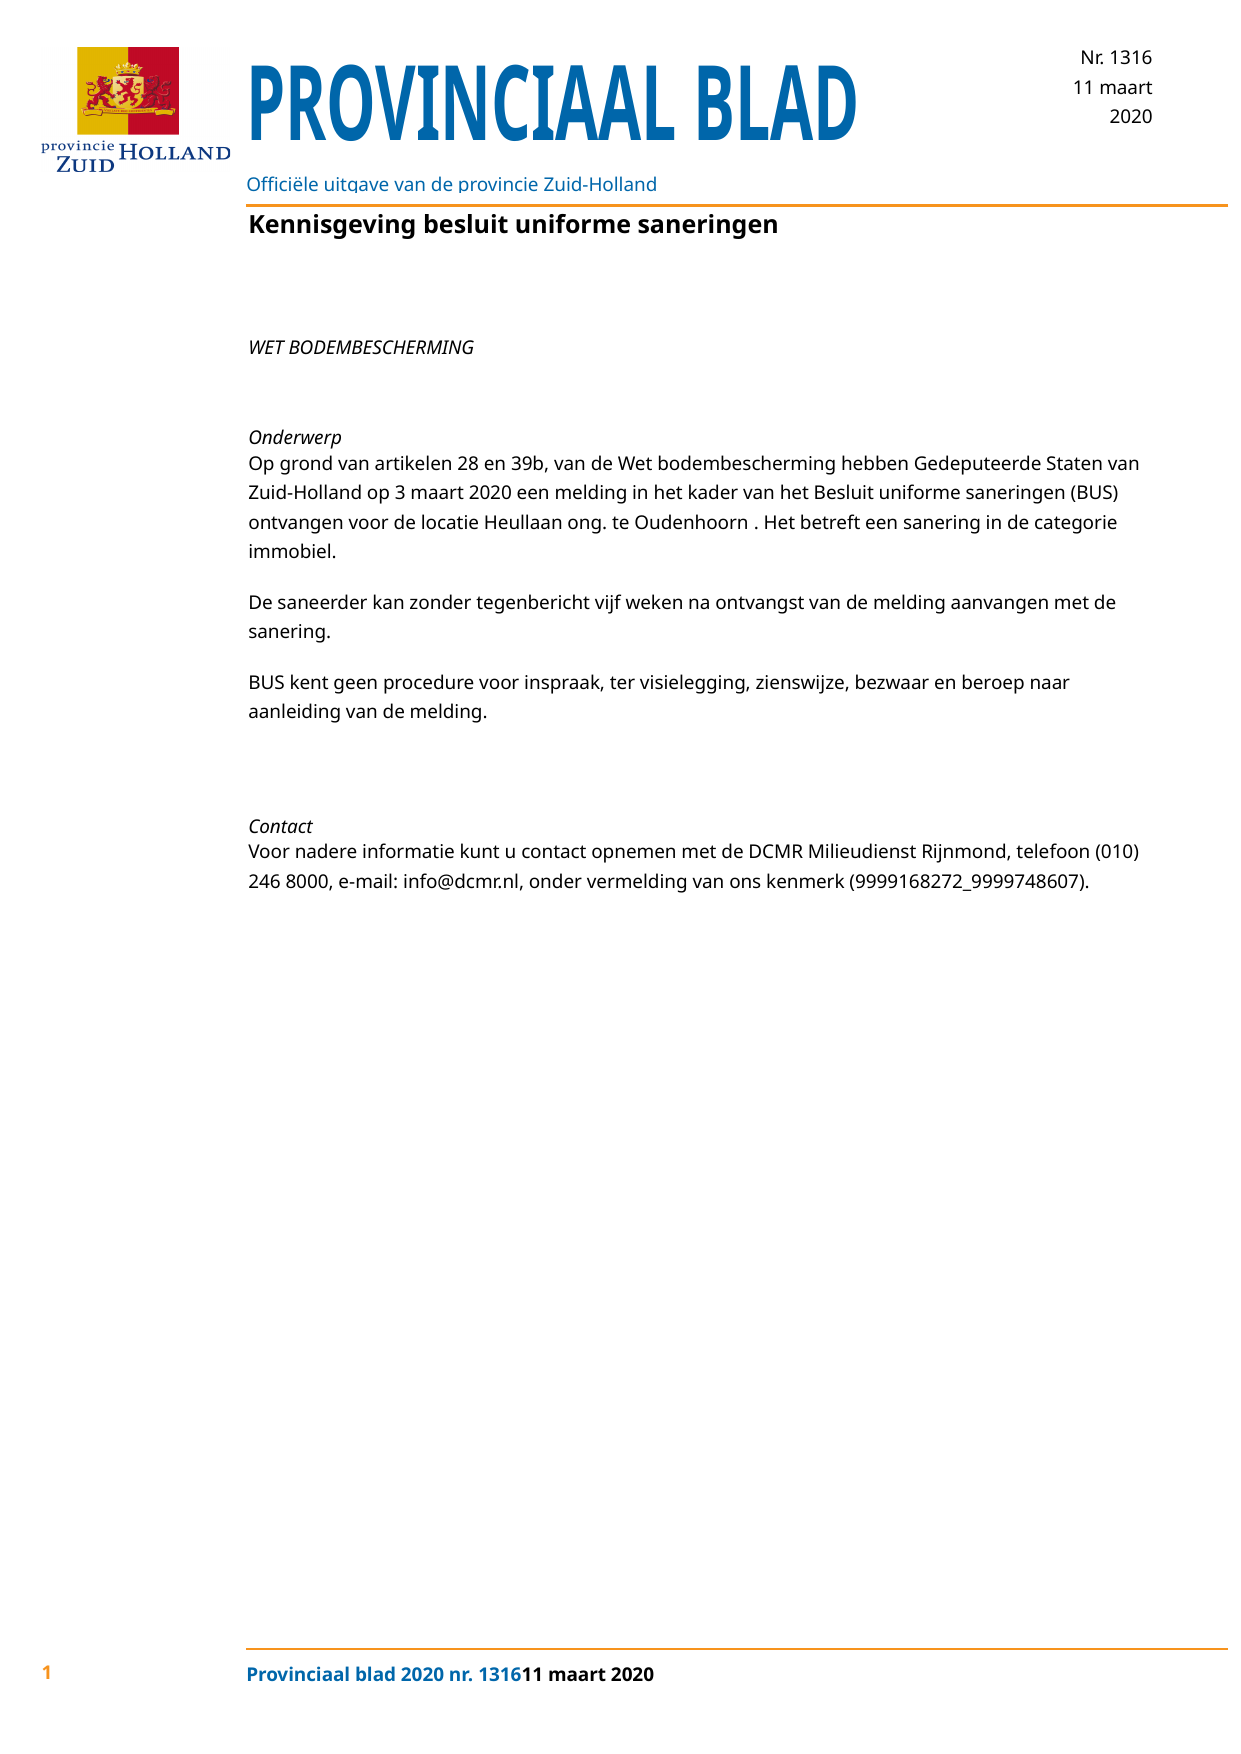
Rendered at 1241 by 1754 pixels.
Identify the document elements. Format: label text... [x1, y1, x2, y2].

text Voor nadere informatie kunt u contact opnemen met de DCMR Milieudienst Rijnmond, telefoon (010) 246 8000, e-mail: info@dcmr.nl, onder vermelding van ons kenmerk (9999168272_9999748607). [248, 838, 1152, 894]
text BUS kent geen procedure voor inspraak, ter visielegging, zienswijze, bezwaar en beroep naar aanleiding van de melding. [248, 669, 1152, 724]
text Onderwerp [248, 424, 1152, 450]
text WET BODEMBESCHERMING [248, 334, 1152, 360]
text Kennisgeving besluit uniforme saneringen [248, 207, 1152, 241]
picture [41, 47, 231, 172]
text Op grond van artikelen 28 en 39b, van de Wet bodembescherming hebben Gedeputeerde Staten van Zuid-Holland op 3 maart 2020 een melding in het kader van het Besluit uniforme saneringen (BUS) ontvangen voor de locatie Heullaan ong. te Oudenhoorn . Het betreft een sanering in de categorie immobiel. [248, 450, 1152, 564]
text Contact [248, 813, 1152, 838]
text De saneerder kan zonder tegenbericht vijf weken na ontvangst van de melding aanvangen met de sanering. [248, 589, 1152, 644]
